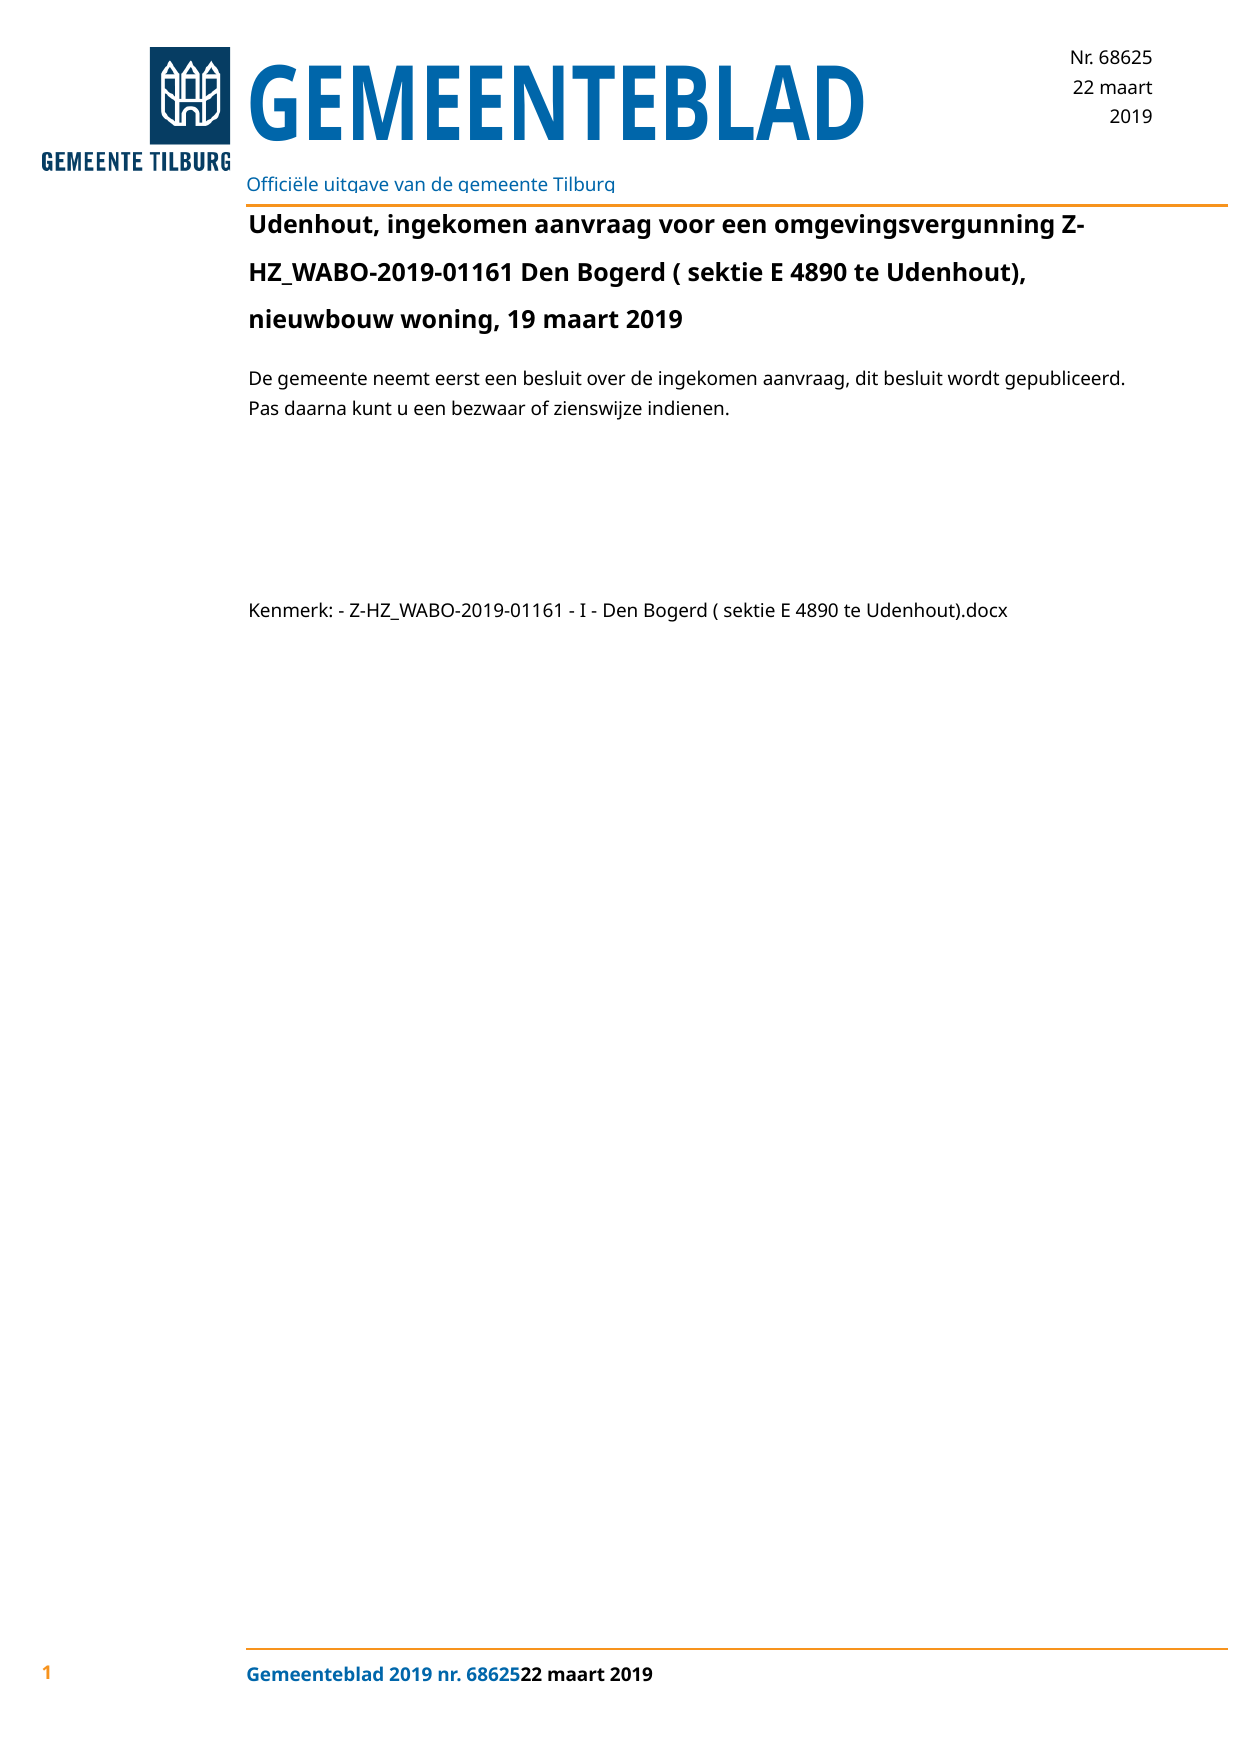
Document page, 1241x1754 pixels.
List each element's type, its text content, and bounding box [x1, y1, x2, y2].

text De gemeente neemt eerst een besluit over de ingekomen aanvraag, dit besluit wordt gepubliceerd. Pas daarna kunt u een bezwaar of zienswijze indienen. [248, 366, 1152, 421]
picture [41, 47, 231, 172]
text Kenmerk: - Z-HZ_WABO-2019-01161 - I - Den Bogerd ( sektie E 4890 te Udenhout).docx [248, 597, 1152, 622]
text Udenhout, ingekomen aanvraag voor een omgevingsvergunning Z-HZ_WABO-2019-01161 Den Bogerd ( sektie E 4890 te Udenhout), nieuwbouw woning, 19 maart 2019 [248, 207, 1152, 336]
